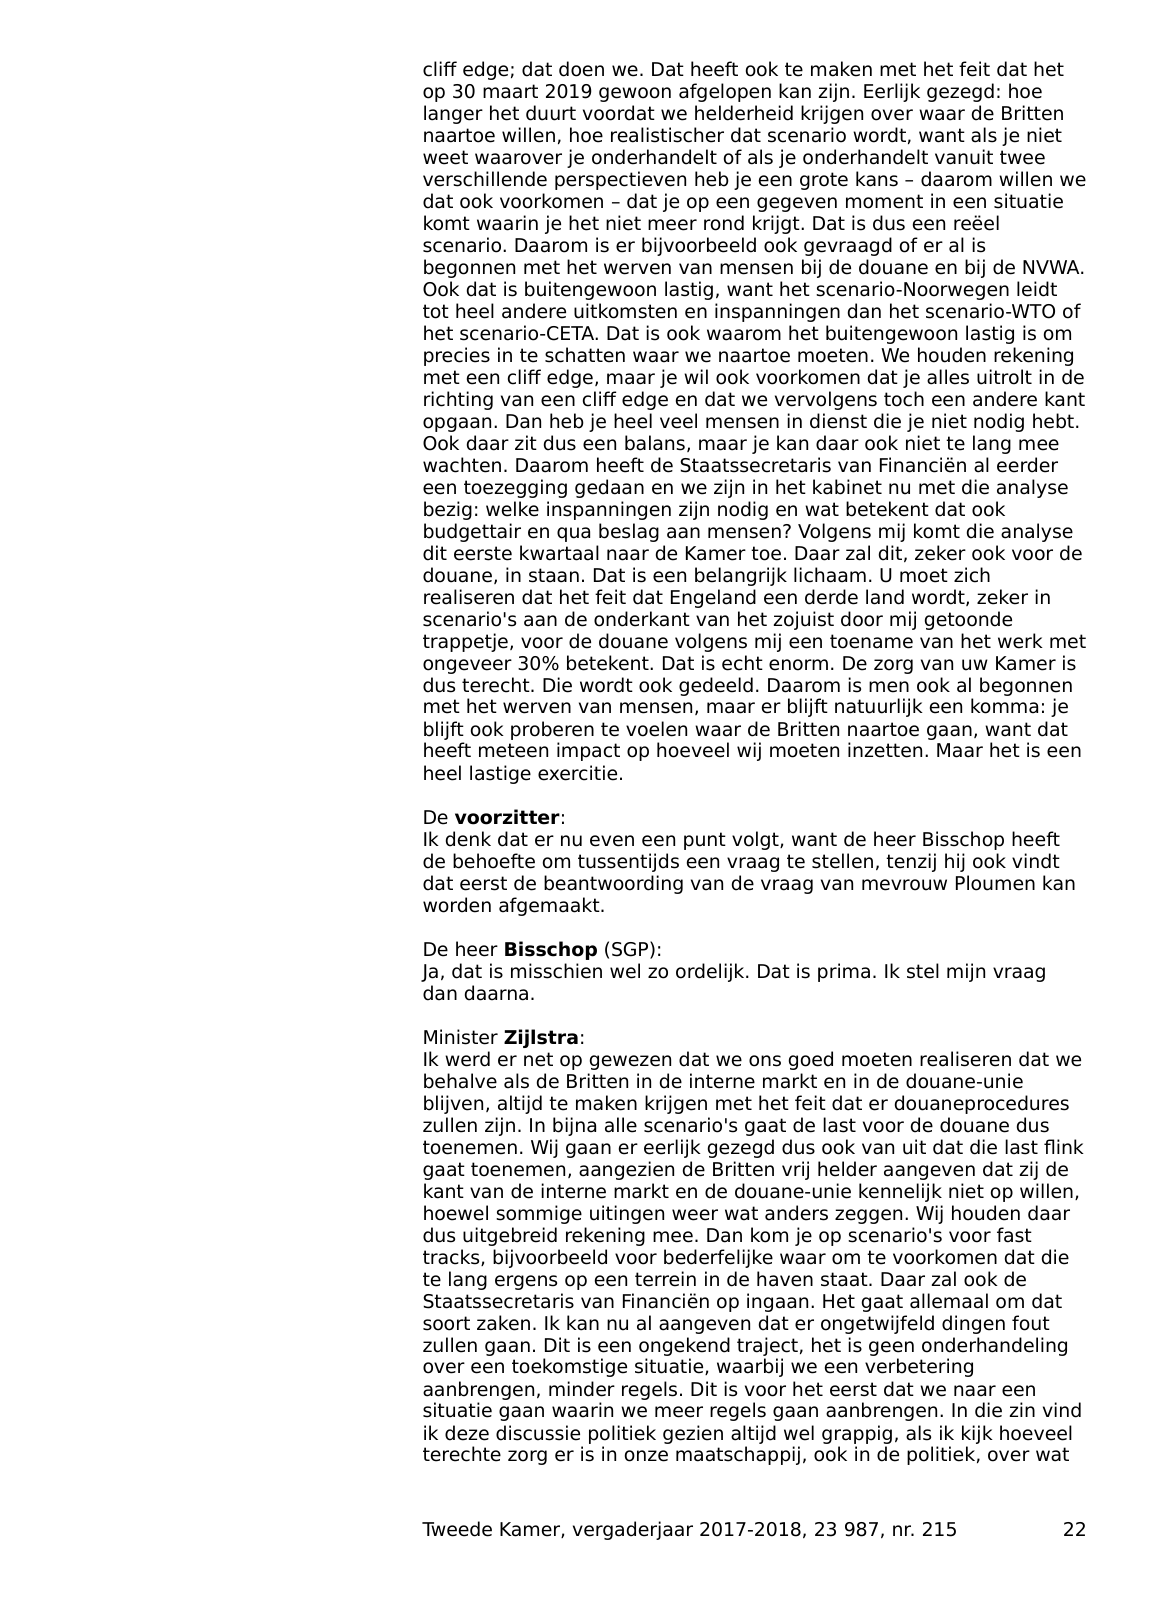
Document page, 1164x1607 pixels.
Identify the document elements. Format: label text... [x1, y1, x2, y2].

text cliff edge; dat doen we. Dat heeft ook te maken met het feit dat het op 30 maart 2019 gewoon afgelopen kan zijn. Eerlijk gezegd: hoe langer het duurt voordat we helderheid krijgen over waar de Britten naartoe willen, hoe realistischer dat scenario wordt, want als je niet weet waarover je onderhandelt of als je onderhandelt vanuit twee verschillende perspectieven heb je een grote kans – daarom willen we dat ook voorkomen – dat je op een gegeven moment in een situatie komt waarin je het niet meer rond krijgt. Dat is dus een reëel scenario. Daarom is er bijvoorbeeld ook gevraagd of er al is begonnen met het werven van mensen bij de douane en bij de NVWA. Ook dat is buitengewoon lastig, want het scenario-Noorwegen leidt tot heel andere uitkomsten en inspanningen dan het scenario-WTO of het scenario-CETA. Dat is ook waarom het buitengewoon lastig is om precies in te schatten waar we naartoe moeten. We houden rekening met een cliff edge, maar je wil ook voorkomen dat je alles uitrolt in de richting van een cliff edge en dat we vervolgens toch een andere kant opgaan. Dan heb je heel veel mensen in dienst die je niet nodig hebt. Ook daar zit dus een balans, maar je kan daar ook niet te lang mee wachten. Daarom heeft de Staatssecretaris van Financiën al eerder een toezegging gedaan en we zijn in het kabinet nu met die analyse bezig: welke inspanningen zijn nodig en wat betekent dat ook budgettair en qua beslag aan mensen? Volgens mij komt die analyse dit eerste kwartaal naar de Kamer toe. Daar zal dit, zeker ook voor de douane, in staan. Dat is een belangrijk lichaam. U moet zich realiseren dat het feit dat Engeland een derde land wordt, zeker in scenario's aan de onderkant van het zojuist door mij getoonde trappetje, voor de douane volgens mij een toename van het werk met ongeveer 30% betekent. Dat is echt enorm. De zorg van uw Kamer is dus terecht. Die wordt ook gedeeld. Daarom is men ook al begonnen met het werven van mensen, maar er blijft natuurlijk een komma: je blijft ook proberen te voelen waar de Britten naartoe gaan, want dat heeft meteen impact op hoeveel wij moeten inzetten. Maar het is een heel lastige exercitie. [422, 59, 1087, 784]
text Ik werd er net op gewezen dat we ons goed moeten realiseren dat we behalve als de Britten in de interne markt en in de douane-unie blijven, altijd te maken krijgen met het feit dat er douaneprocedures zullen zijn. In bijna alle scenario's gaat de last voor de douane dus toenemen. Wij gaan er eerlijk gezegd dus ook van uit dat die last flink gaat toenemen, aangezien de Britten vrij helder aangeven dat zij de kant van de interne markt en de douane-unie kennelijk niet op willen, hoewel sommige uitingen weer wat anders zeggen. Wij houden daar dus uitgebreid rekening mee. Dan kom je op scenario's voor fast tracks, bijvoorbeeld voor bederfelijke waar om te voorkomen dat die te lang ergens op een terrein in de haven staat. Daar zal ook de Staatssecretaris van Financiën op ingaan. Het gaat allemaal om dat soort zaken. Ik kan nu al aangeven dat er ongetwijfeld dingen fout zullen gaan. Dit is een ongekend traject, het is geen onderhandeling over een toekomstige situatie, waarbij we een verbetering aanbrengen, minder regels. Dit is voor het eerst dat we naar een situatie gaan waarin we meer regels gaan aanbrengen. In die zin vind ik deze discussie politiek gezien altijd wel grappig, als ik kijk hoeveel terechte zorg er is in onze maatschappij, ook in de politiek, over wat [422, 1049, 1087, 1466]
text De heer Bisschop (SGP): [422, 939, 1087, 961]
text De voorzitter: [422, 807, 1087, 828]
text Minister Zijlstra: [422, 1027, 1087, 1049]
text Ja, dat is misschien wel zo ordelijk. Dat is prima. Ik stel mijn vraag dan daarna. [422, 961, 1087, 1004]
text Ik denk dat er nu even een punt volgt, want de heer Bisschop heeft de behoefte om tussentijds een vraag te stellen, tenzij hij ook vindt dat eerst de beantwoording van de vraag van mevrouw Ploumen kan worden afgemaakt. [422, 828, 1087, 916]
